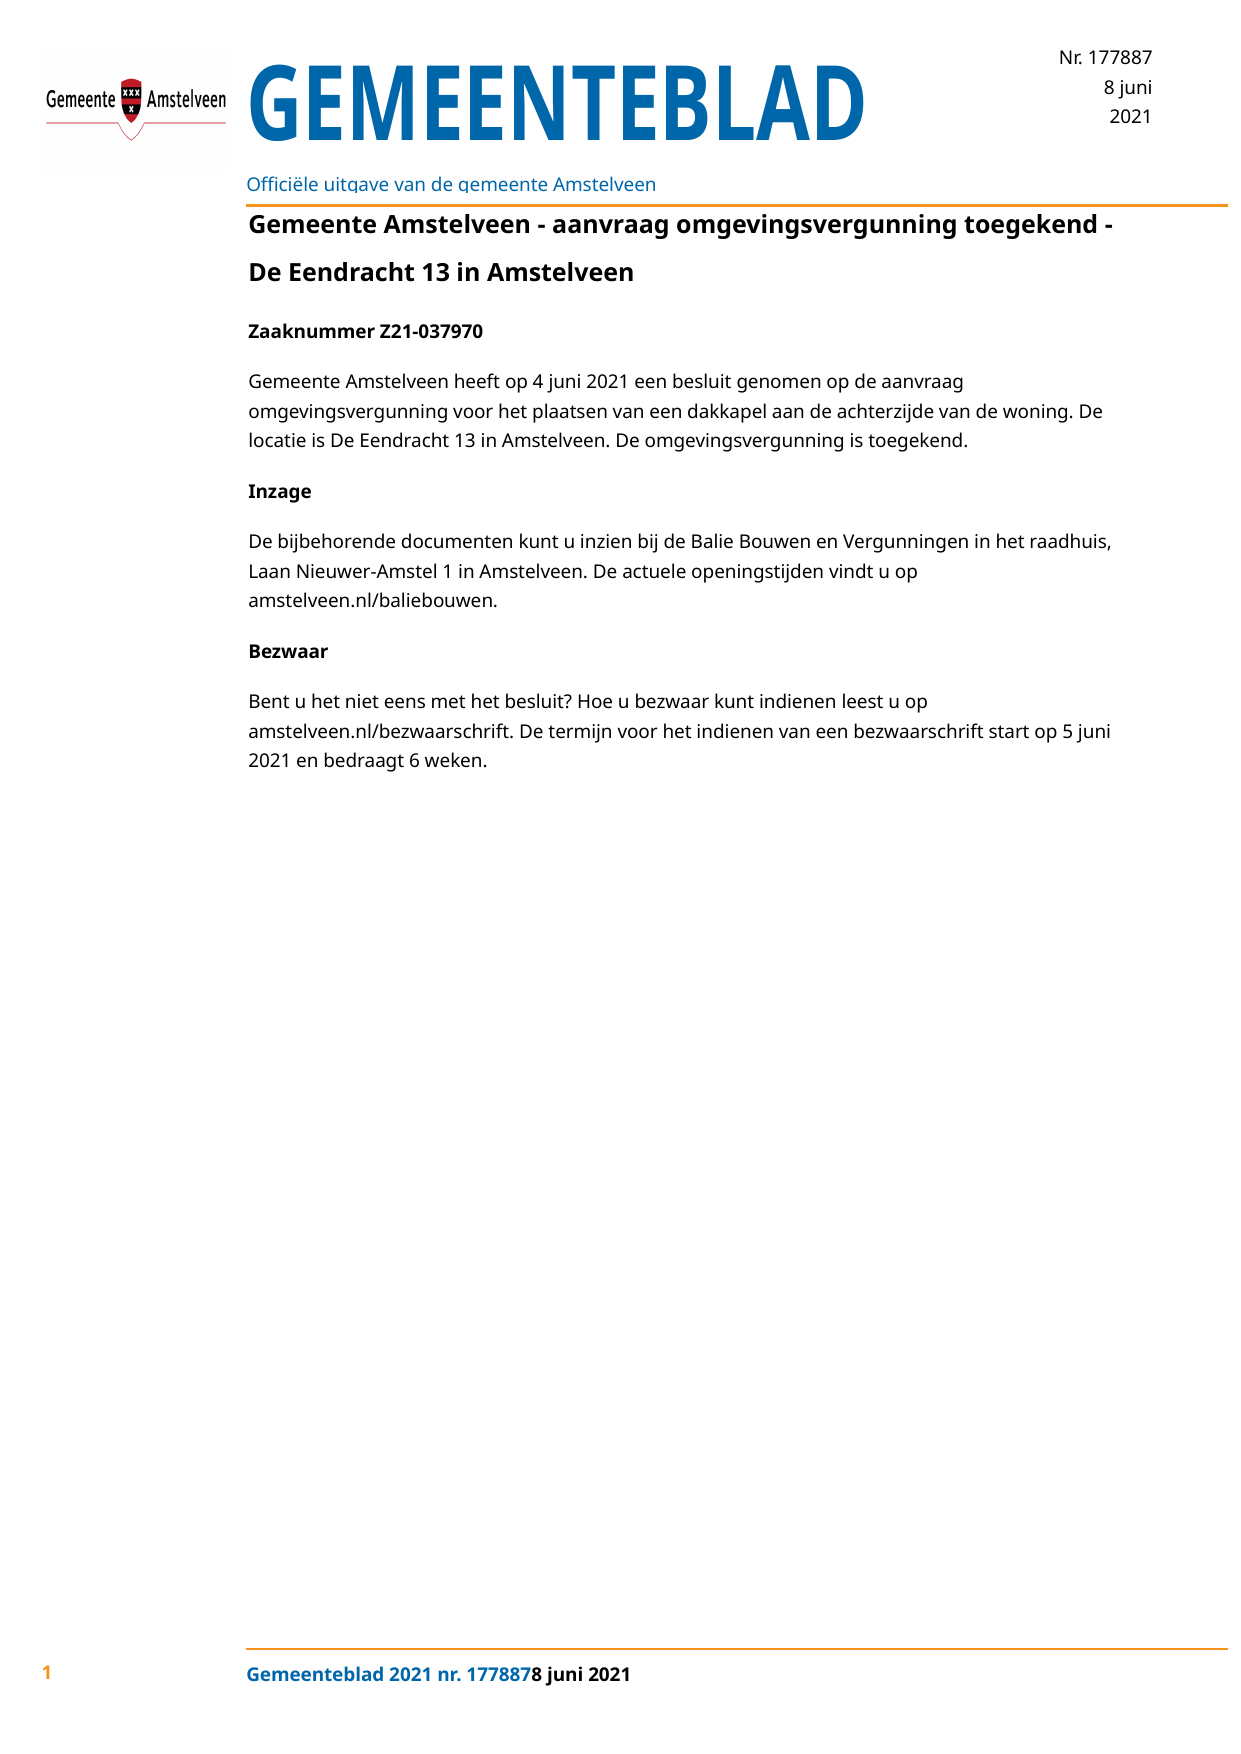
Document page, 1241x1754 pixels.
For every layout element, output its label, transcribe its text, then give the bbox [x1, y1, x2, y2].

text Bent u het niet eens met het besluit? Hoe u bezwaar kunt indienen leest u op amstelveen.nl/bezwaarschrift. De termijn voor het indienen van een bezwaarschrift start op 5 juni 2021 en bedraagt 6 weken. [248, 688, 1152, 773]
text Gemeente Amstelveen - aanvraag omgevingsvergunning toegekend - De Eendracht 13 in Amstelveen [248, 207, 1152, 288]
picture [41, 47, 231, 172]
text Zaaknummer Z21-037970 [248, 318, 1152, 344]
text De bijbehorende documenten kunt u inzien bij de Balie Bouwen en Vergunningen in het raadhuis, Laan Nieuwer-Amstel 1 in Amstelveen. De actuele openingstijden vindt u op amstelveen.nl/baliebouwen. [248, 528, 1152, 613]
text Gemeente Amstelveen heeft op 4 juni 2021 een besluit genomen op de aanvraag omgevingsvergunning voor het plaatsen van een dakkapel aan de achterzijde van de woning. De locatie is De Eendracht 13 in Amstelveen. De omgevingsvergunning is toegekend. [248, 368, 1152, 453]
text Bezwaar [248, 638, 1152, 664]
text Inzage [248, 478, 1152, 504]
